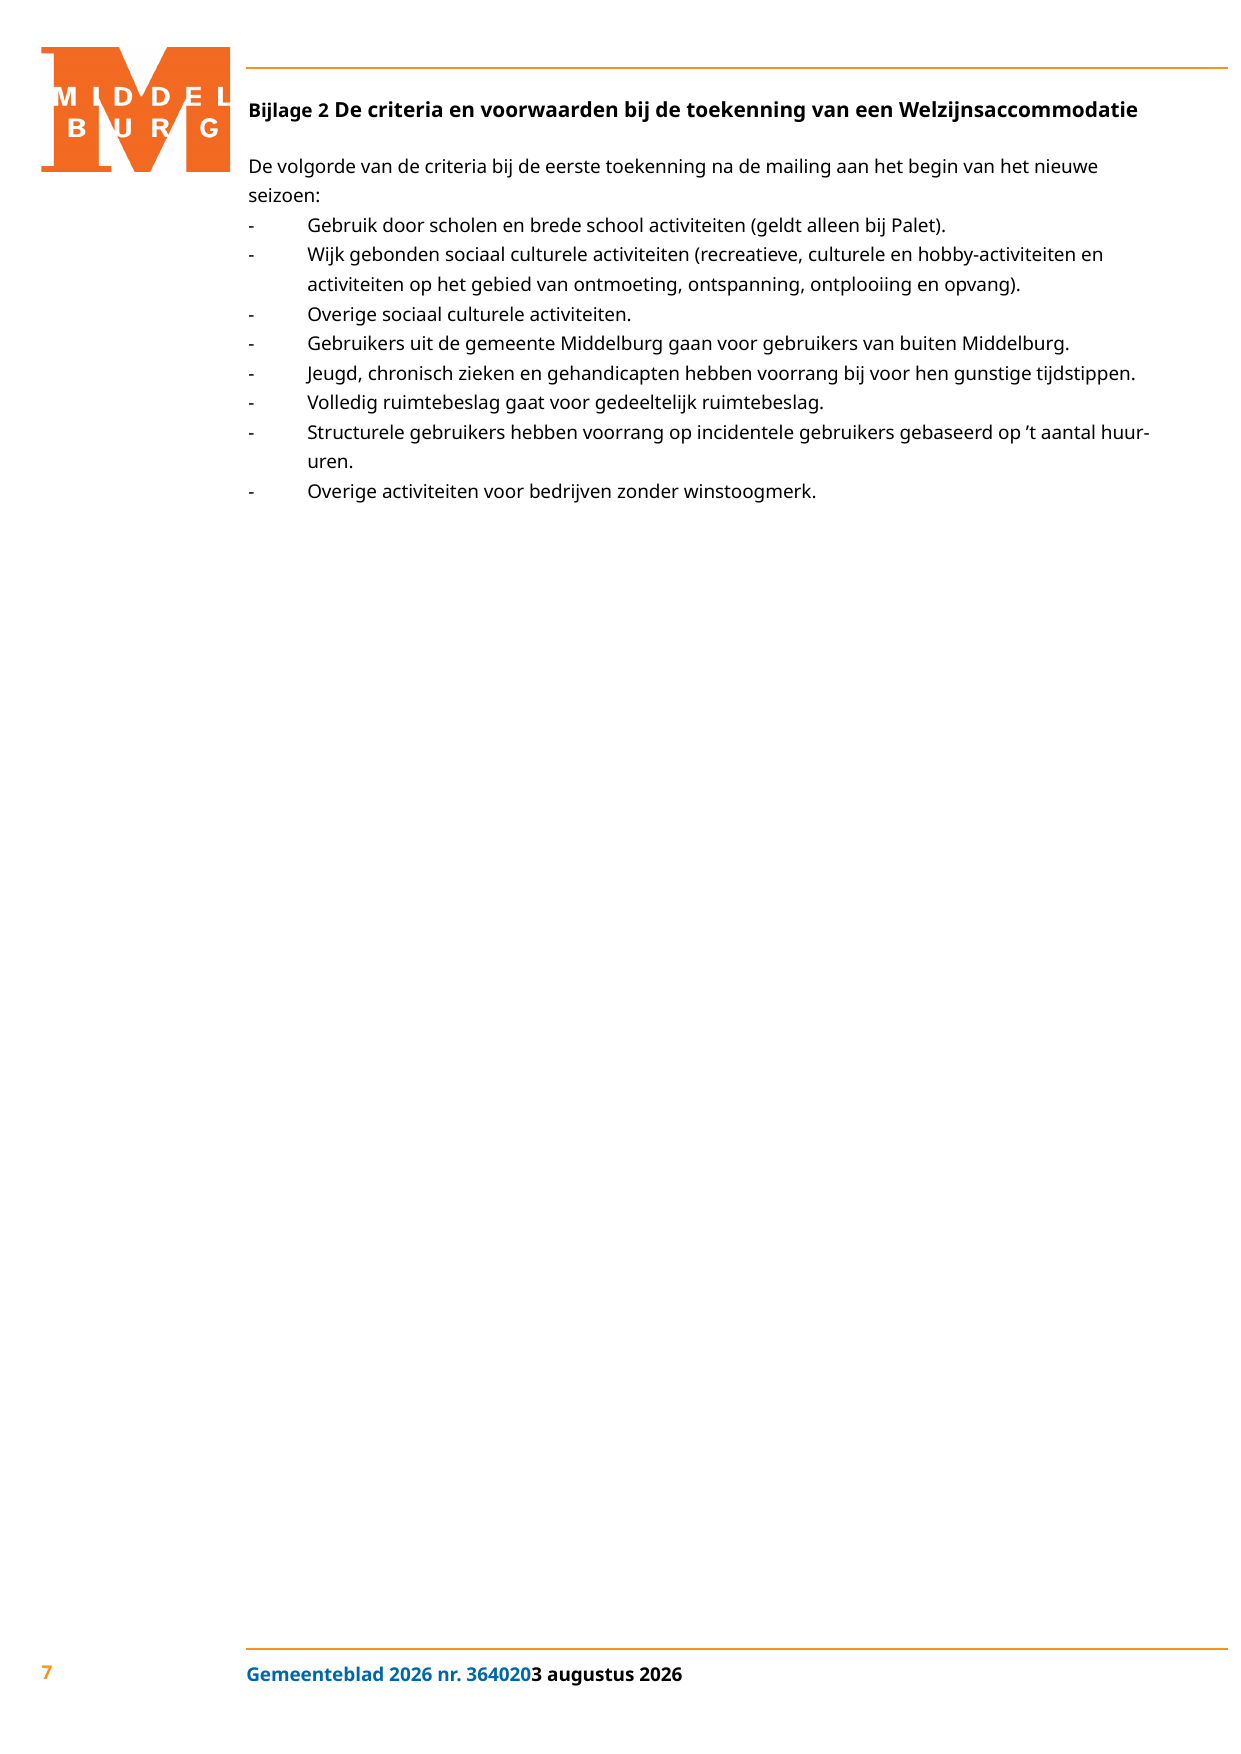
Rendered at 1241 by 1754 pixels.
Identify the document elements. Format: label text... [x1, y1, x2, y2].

text Bijlage 2 De criteria en voorwaarden bij de toekenning van een Welzijnsaccommodatie [248, 95, 1152, 123]
list Jeugd, chronisch zieken en gehandicapten hebben voorrang bij voor hen gunstige tijdstippen. [248, 360, 1152, 386]
list Gebruikers uit de gemeente Middelburg gaan voor gebruikers van buiten Middelburg. [248, 330, 1152, 356]
text De volgorde van de criteria bij de eerste toekenning na de mailing aan het begin van het nieuwe seizoen: [248, 153, 1152, 208]
list Gebruik door scholen en brede school activiteiten (geldt alleen bij Palet). [248, 212, 1152, 238]
list Wijk gebonden sociaal culturele activiteiten (recreatieve, culturele en hobby-activiteiten en activiteiten op het gebied van ontmoeting, ontspanning, ontplooiing en opvang). [248, 242, 1152, 297]
list Overige sociaal culturele activiteiten. [248, 301, 1152, 327]
list Overige activiteiten voor bedrijven zonder winstoogmerk. [248, 478, 1152, 504]
list Volledig ruimtebeslag gaat voor gedeeltelijk ruimtebeslag. [248, 389, 1152, 415]
picture [41, 47, 231, 172]
list Structurele gebruikers hebben voorrang op incidentele gebruikers gebaseerd op ’t aantal huur-uren. [248, 419, 1152, 474]
